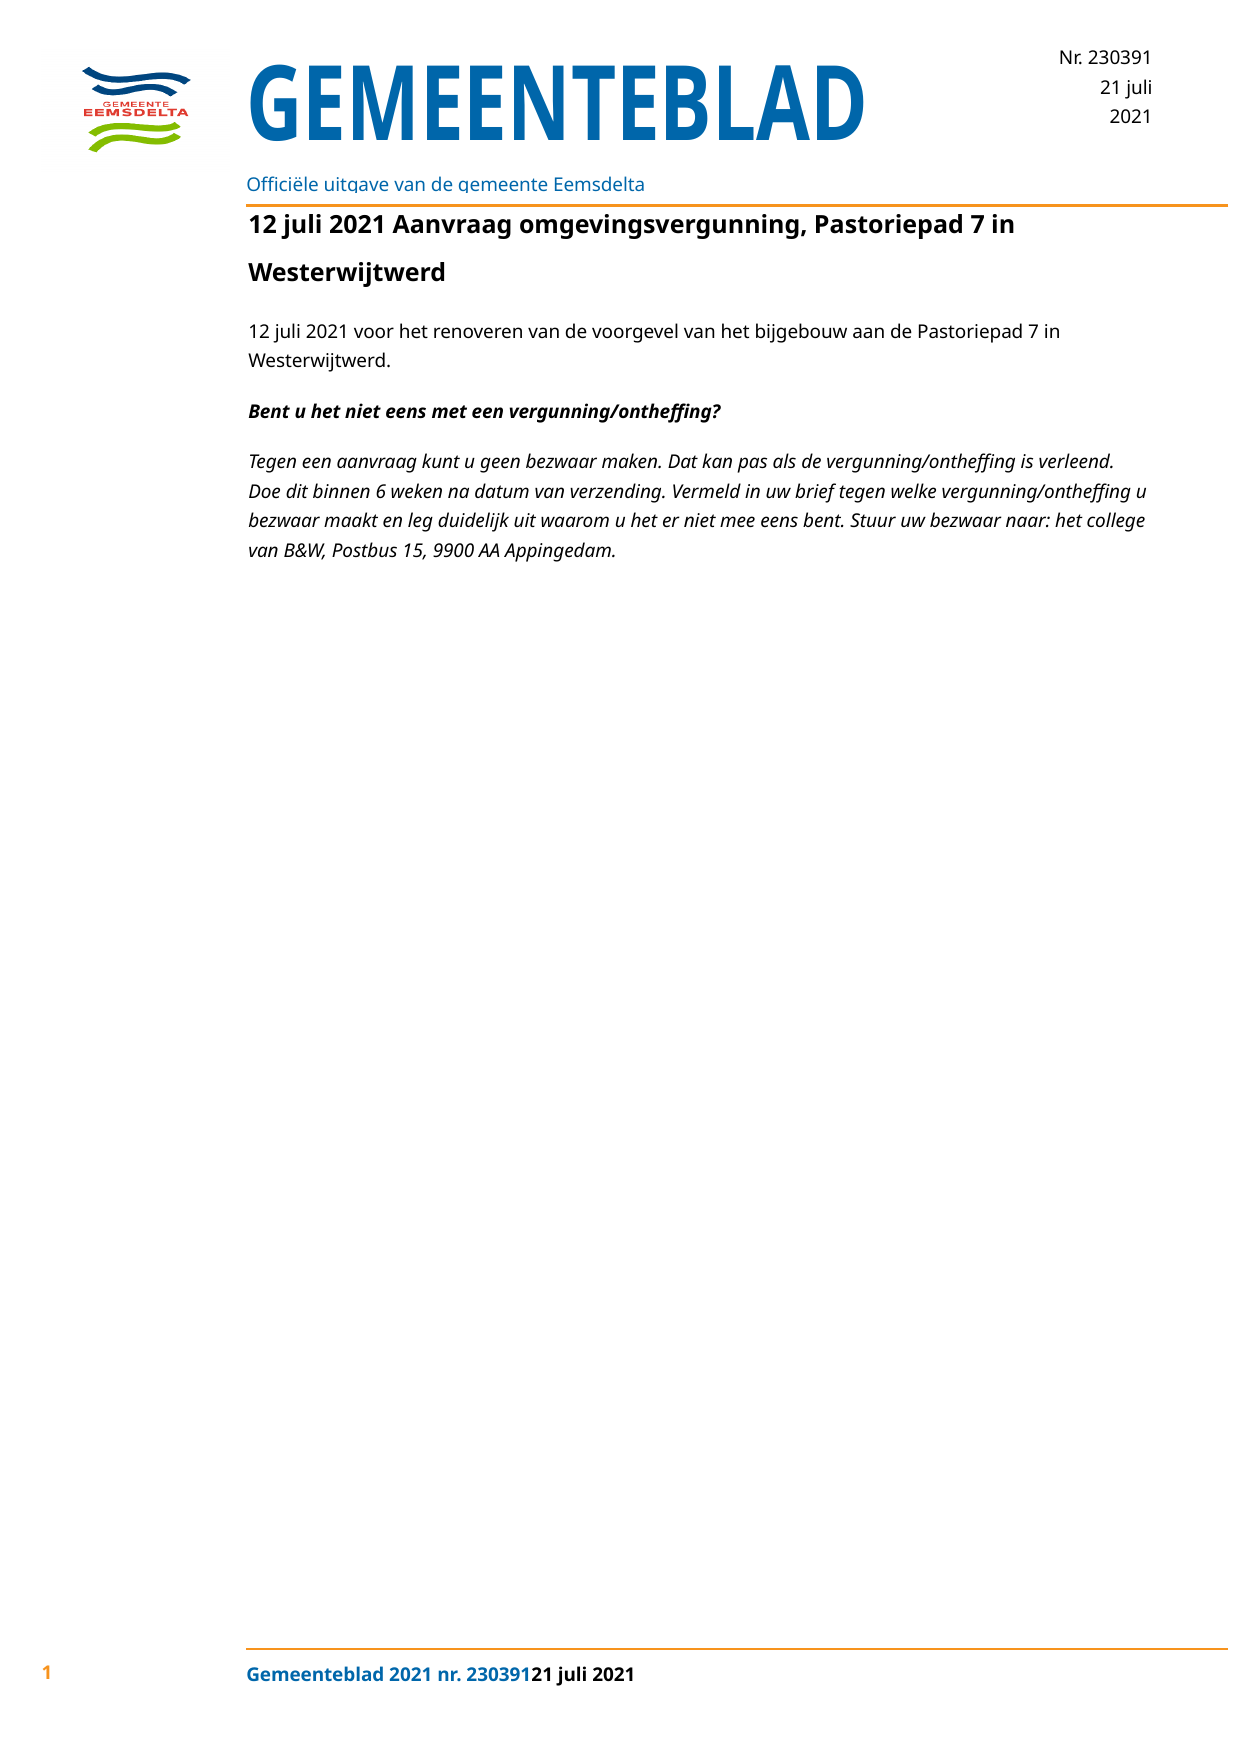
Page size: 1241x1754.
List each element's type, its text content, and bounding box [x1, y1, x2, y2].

picture [41, 47, 231, 172]
text Tegen een aanvraag kunt u geen bezwaar maken. Dat kan pas als de vergunning/ontheffing is verleend. Doe dit binnen 6 weken na datum van verzending. Vermeld in uw brief tegen welke vergunning/ontheffing u bezwaar maakt en leg duidelijk uit waarom u het er niet mee eens bent. Stuur uw bezwaar naar: het college van B&W, Postbus 15, 9900 AA Appingedam. [248, 448, 1152, 563]
text 12 juli 2021 Aanvraag omgevingsvergunning, Pastoriepad 7 in Westerwijtwerd [248, 207, 1152, 288]
text 12 juli 2021 voor het renoveren van de voorgevel van het bijgebouw aan de Pastoriepad 7 in Westerwijtwerd. [248, 318, 1152, 373]
text Bent u het niet eens met een vergunning/ontheffing? [248, 398, 1152, 424]
